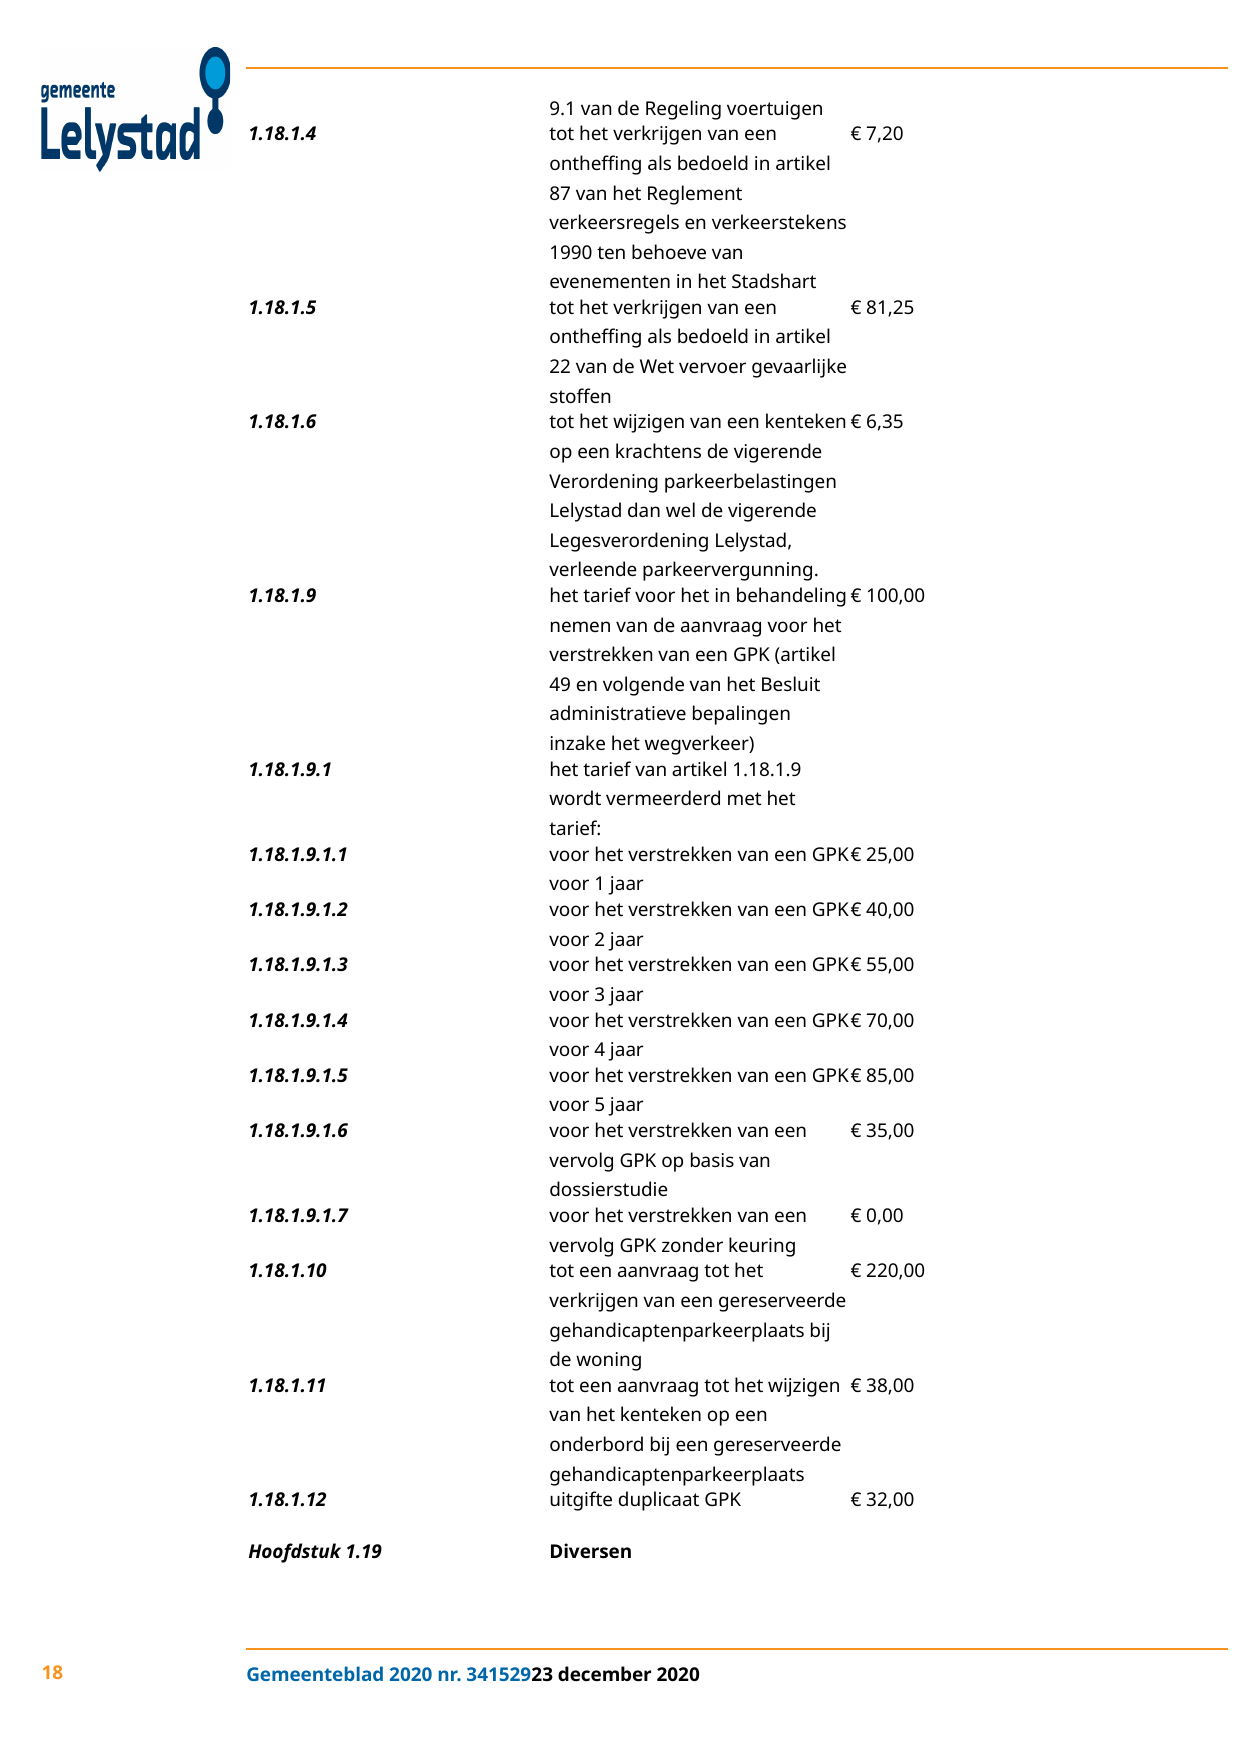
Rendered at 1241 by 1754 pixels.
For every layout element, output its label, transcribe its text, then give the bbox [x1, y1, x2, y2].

table_cell 1.18.1.11 [248, 1372, 549, 1487]
table_cell Diversen [549, 1538, 850, 1564]
table_cell 1.18.1.9.1 [248, 756, 549, 841]
table_cell uitgifte duplicaat GPK [549, 1487, 850, 1512]
table_cell € 100,00 [850, 582, 1152, 756]
table_cell 1.18.1.9.1.5 [248, 1062, 549, 1117]
table_cell [549, 1512, 850, 1538]
table_cell 1.18.1.9.1.4 [248, 1007, 549, 1062]
table_cell € 6,35 [850, 409, 1152, 582]
table_cell het tarief voor het in behandeling nemen van de aanvraag voor het verstrekken van een GPK (artikel 49 en volgende van het Besluit administratieve bepalingen inzake het wegverkeer) [549, 582, 850, 756]
table_cell tot het verkrijgen van een ontheffing als bedoeld in artikel 87 van het Reglement verkeersregels en verkeerstekens 1990 ten behoeve van evenementen in het Stadshart [549, 121, 850, 294]
table_cell voor het verstrekken van een GPK voor 1 jaar [549, 841, 850, 896]
picture [41, 47, 231, 172]
table_cell tot een aanvraag tot het wijzigen van het kenteken op een onderbord bij een gereserveerde gehandicaptenparkeerplaats [549, 1372, 850, 1487]
table_cell 1.18.1.12 [248, 1487, 549, 1512]
table_cell 1.18.1.9.1.1 [248, 841, 549, 896]
table_cell 1.18.1.6 [248, 409, 549, 582]
table_cell € 38,00 [850, 1372, 1152, 1487]
table_cell 1.18.1.9 [248, 582, 549, 756]
table_cell 1.18.1.9.1.2 [248, 896, 549, 951]
table_cell 1.18.1.9.1.3 [248, 951, 549, 1007]
table_cell [850, 95, 1152, 121]
table_cell 1.18.1.9.1.6 [248, 1118, 549, 1202]
table_cell 1.18.1.4 [248, 121, 549, 294]
table_cell € 25,00 [850, 841, 1152, 896]
table_cell € 32,00 [850, 1487, 1152, 1512]
table_cell voor het verstrekken van een GPK voor 2 jaar [549, 896, 850, 951]
table_cell € 85,00 [850, 1062, 1152, 1117]
table_cell 9.1 van de Regeling voertuigen [549, 95, 850, 121]
table_cell € 55,00 [850, 951, 1152, 1007]
table_cell [850, 1564, 1152, 1589]
table_cell [850, 1512, 1152, 1538]
table_cell € 70,00 [850, 1007, 1152, 1062]
table_cell tot een aanvraag tot het verkrijgen van een gereserveerde gehandicaptenparkeerplaats bij de woning [549, 1258, 850, 1372]
table_cell [549, 1564, 850, 1589]
table_cell tot het wijzigen van een kenteken op een krachtens de vigerende Verordening parkeerbelastingen Lelystad dan wel de vigerende Legesverordening Lelystad, verleende parkeervergunning. [549, 409, 850, 582]
table_cell [850, 1538, 1152, 1564]
table_cell € 40,00 [850, 896, 1152, 951]
table_cell tot het verkrijgen van een ontheffing als bedoeld in artikel 22 van de Wet vervoer gevaarlijke stoffen [549, 294, 850, 409]
table_cell € 81,25 [850, 294, 1152, 409]
table_cell € 0,00 [850, 1202, 1152, 1258]
table_cell voor het verstrekken van een vervolg GPK zonder keuring [549, 1202, 850, 1258]
table_cell [850, 756, 1152, 841]
table_cell Hoofdstuk 1.19 [248, 1538, 549, 1564]
table_cell 1.18.1.10 [248, 1258, 549, 1372]
table_cell [248, 95, 549, 121]
table_cell € 35,00 [850, 1118, 1152, 1202]
table_cell [248, 1512, 549, 1538]
table_cell [248, 1564, 549, 1589]
table_cell voor het verstrekken van een GPK voor 4 jaar [549, 1007, 850, 1062]
table_cell voor het verstrekken van een vervolg GPK op basis van dossierstudie [549, 1118, 850, 1202]
table_cell € 7,20 [850, 121, 1152, 294]
table_cell voor het verstrekken van een GPK voor 3 jaar [549, 951, 850, 1007]
table_cell 1.18.1.9.1.7 [248, 1202, 549, 1258]
table_cell het tarief van artikel 1.18.1.9 wordt vermeerderd met het tarief: [549, 756, 850, 841]
table_cell € 220,00 [850, 1258, 1152, 1372]
table_cell 1.18.1.5 [248, 294, 549, 409]
table_cell voor het verstrekken van een GPK voor 5 jaar [549, 1062, 850, 1117]
